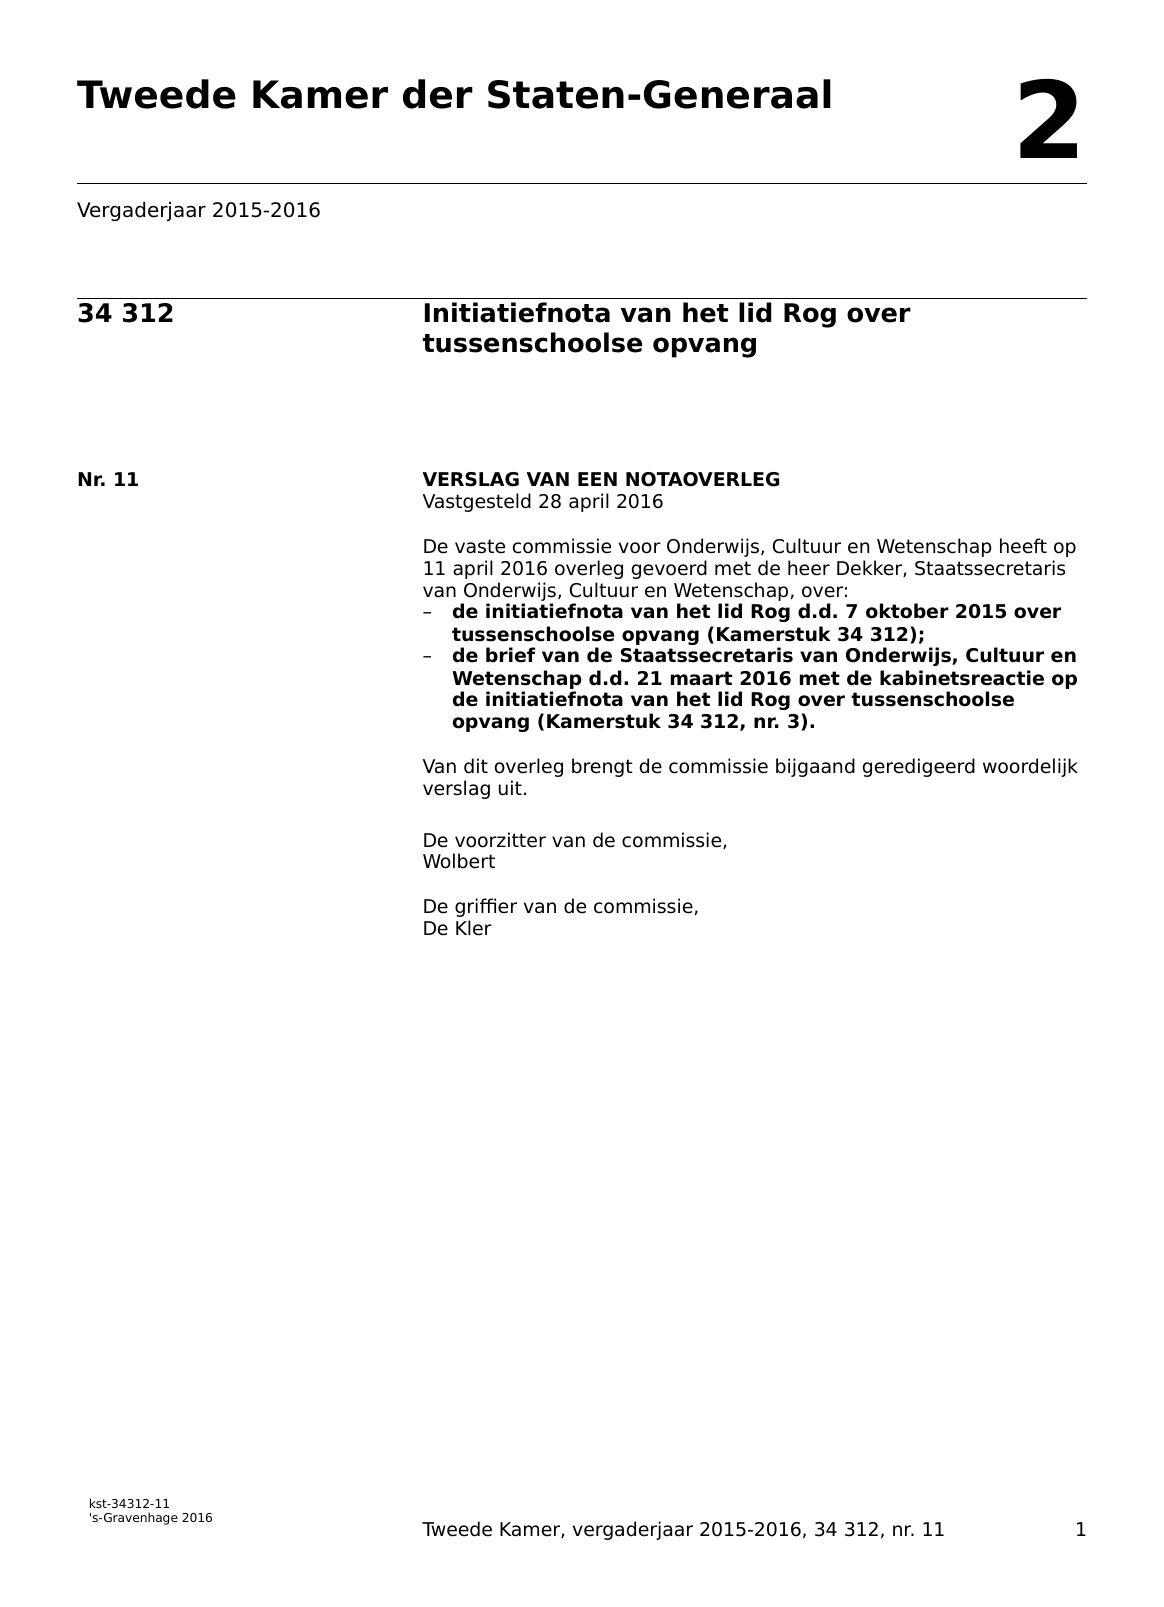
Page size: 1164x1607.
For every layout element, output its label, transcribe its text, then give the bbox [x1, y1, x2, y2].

text Vastgesteld 28 april 2016 [422, 491, 1087, 513]
text De voorzitter van de commissie, Wolbert [422, 829, 1087, 873]
table_cell Vergaderjaar 2015-2016 [77, 184, 1087, 298]
subtitle 34 312 Initiatiefnota van het lid Rog over tussenschoolse opvang [77, 299, 1087, 358]
text – de brief van de Staatssecretaris van Onderwijs, Cultuur en Wetenschap d.d. 21 maart 2016 met de kabinetsreactie op de initiatiefnota van het lid Rog over tussenschoolse opvang (Kamerstuk 34 312, nr. 3). [422, 645, 1087, 733]
text kst-34312-11 [88, 1497, 323, 1511]
text De vaste commissie voor Onderwijs, Cultuur en Wetenschap heeft op 11 april 2016 overleg gevoerd met de heer Dekker, Staatssecretaris van Onderwijs, Cultuur en Wetenschap, over: [422, 536, 1087, 601]
text – de initiatiefnota van het lid Rog d.d. 7 oktober 2015 over tussenschoolse opvang (Kamerstuk 34 312); [422, 601, 1087, 645]
text Van dit overleg brengt de commissie bijgaand geredigeerd woordelijk verslag uit. [422, 756, 1087, 799]
table_header Tweede Kamer der Staten-Generaal [77, 59, 886, 183]
table_header 2 [886, 59, 1087, 183]
subtitle Nr. 11 VERSLAG VAN EEN NOTAOVERLEG [77, 469, 1087, 491]
text 's-Gravenhage 2016 [88, 1511, 323, 1525]
text De griffier van de commissie, De Kler [422, 896, 1087, 939]
